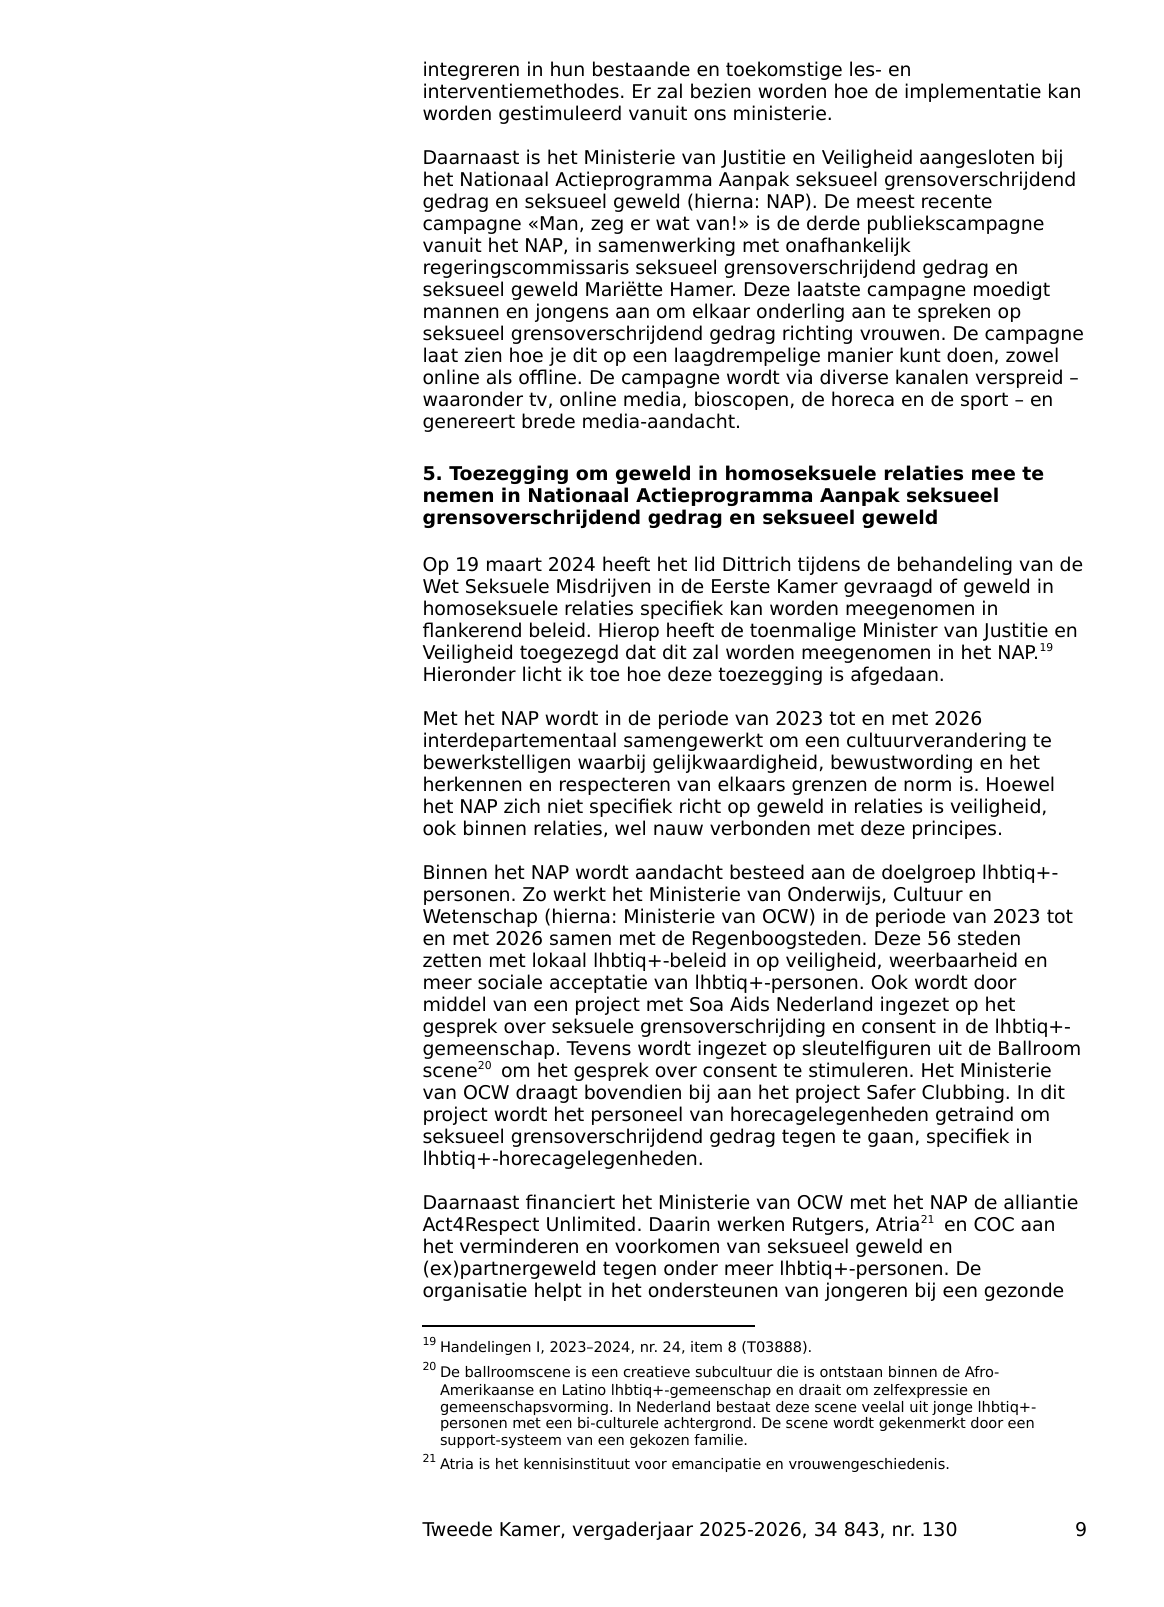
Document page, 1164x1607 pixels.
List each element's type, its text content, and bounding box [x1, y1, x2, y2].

text Atria is het kennisinstituut voor emancipatie en vrouwengeschiedenis. [422, 1452, 1087, 1474]
text Daarnaast financiert het Ministerie van OCW met het NAP de alliantie Act4Respect Unlimited. Daarin werken Rutgers, Atria en COC aan het verminderen en voorkomen van seksueel geweld en (ex)partnergeweld tegen onder meer lhbtiq+-personen. De organisatie helpt in het ondersteunen van jongeren bij een gezonde [422, 1192, 1087, 1302]
text Daarnaast is het Ministerie van Justitie en Veiligheid aangesloten bij het Nationaal Actieprogramma Aanpak seksueel grensoverschrijdend gedrag en seksueel geweld (hierna: NAP). De meest recente campagne «Man, zeg er wat van!» is de derde publiekscampagne vanuit het NAP, in samenwerking met onafhankelijk regeringscommissaris seksueel grensoverschrijdend gedrag en seksueel geweld Mariëtte Hamer. Deze laatste campagne moedigt mannen en jongens aan om elkaar onderling aan te spreken op seksueel grensoverschrijdend gedrag richting vrouwen. De campagne laat zien hoe je dit op een laagdrempelige manier kunt doen, zowel online als offline. De campagne wordt via diverse kanalen verspreid – waaronder tv, online media, bioscopen, de horeca en de sport – en genereert brede media-aandacht. [422, 147, 1087, 433]
text integreren in hun bestaande en toekomstige les- en interventiemethodes. Er zal bezien worden hoe de implementatie kan worden gestimuleerd vanuit ons ministerie. [422, 59, 1087, 125]
text Op 19 maart 2024 heeft het lid Dittrich tijdens de behandeling van de Wet Seksuele Misdrijven in de Eerste Kamer gevraagd of geweld in homoseksuele relaties specifiek kan worden meegenomen in flankerend beleid. Hierop heeft de toenmalige Minister van Justitie en Veiligheid toegezegd dat dit zal worden meegenomen in het NAP. Hieronder licht ik toe hoe deze toezegging is afgedaan. [422, 554, 1087, 686]
text Binnen het NAP wordt aandacht besteed aan de doelgroep lhbtiq+-personen. Zo werkt het Ministerie van Onderwijs, Cultuur en Wetenschap (hierna: Ministerie van OCW) in de periode van 2023 tot en met 2026 samen met de Regenboogsteden. Deze 56 steden zetten met lokaal lhbtiq+-beleid in op veiligheid, weerbaarheid en meer sociale acceptatie van lhbtiq+-personen. Ook wordt door middel van een project met Soa Aids Nederland ingezet op het gesprek over seksuele grensoverschrijding en consent in de lhbtiq+-gemeenschap. Tevens wordt ingezet op sleutelfiguren uit de Ballroom scene om het gesprek over consent te stimuleren. Het Ministerie van OCW draagt bovendien bij aan het project Safer Clubbing. In dit project wordt het personeel van horecagelegenheden getraind om seksueel grensoverschrijdend gedrag tegen te gaan, specifiek in lhbtiq+-horecagelegenheden. [422, 862, 1087, 1170]
text Met het NAP wordt in de periode van 2023 tot en met 2026 interdepartementaal samengewerkt om een cultuurverandering te bewerkstelligen waarbij gelijkwaardigheid, bewustwording en het herkennen en respecteren van elkaars grenzen de norm is. Hoewel het NAP zich niet specifiek richt op geweld in relaties is veiligheid, ook binnen relaties, wel nauw verbonden met deze principes. [422, 708, 1087, 840]
text De ballroomscene is een creatieve subcultuur die is ontstaan binnen de Afro-Amerikaanse en Latino lhbtiq+-gemeenschap en draait om zelfexpressie en gemeenschapsvorming. In Nederland bestaat deze scene veelal uit jonge lhbtiq+-personen met een bi-culturele achtergrond. De scene wordt gekenmerkt door een support-systeem van een gekozen familie. [422, 1360, 1087, 1449]
subtitle 5. Toezegging om geweld in homoseksuele relaties mee te nemen in Nationaal Actieprogramma Aanpak seksueel grensoverschrijdend gedrag en seksueel geweld [422, 463, 1087, 529]
text Handelingen I, 2023–2024, nr. 24, item 8 (T03888). [422, 1335, 1087, 1357]
